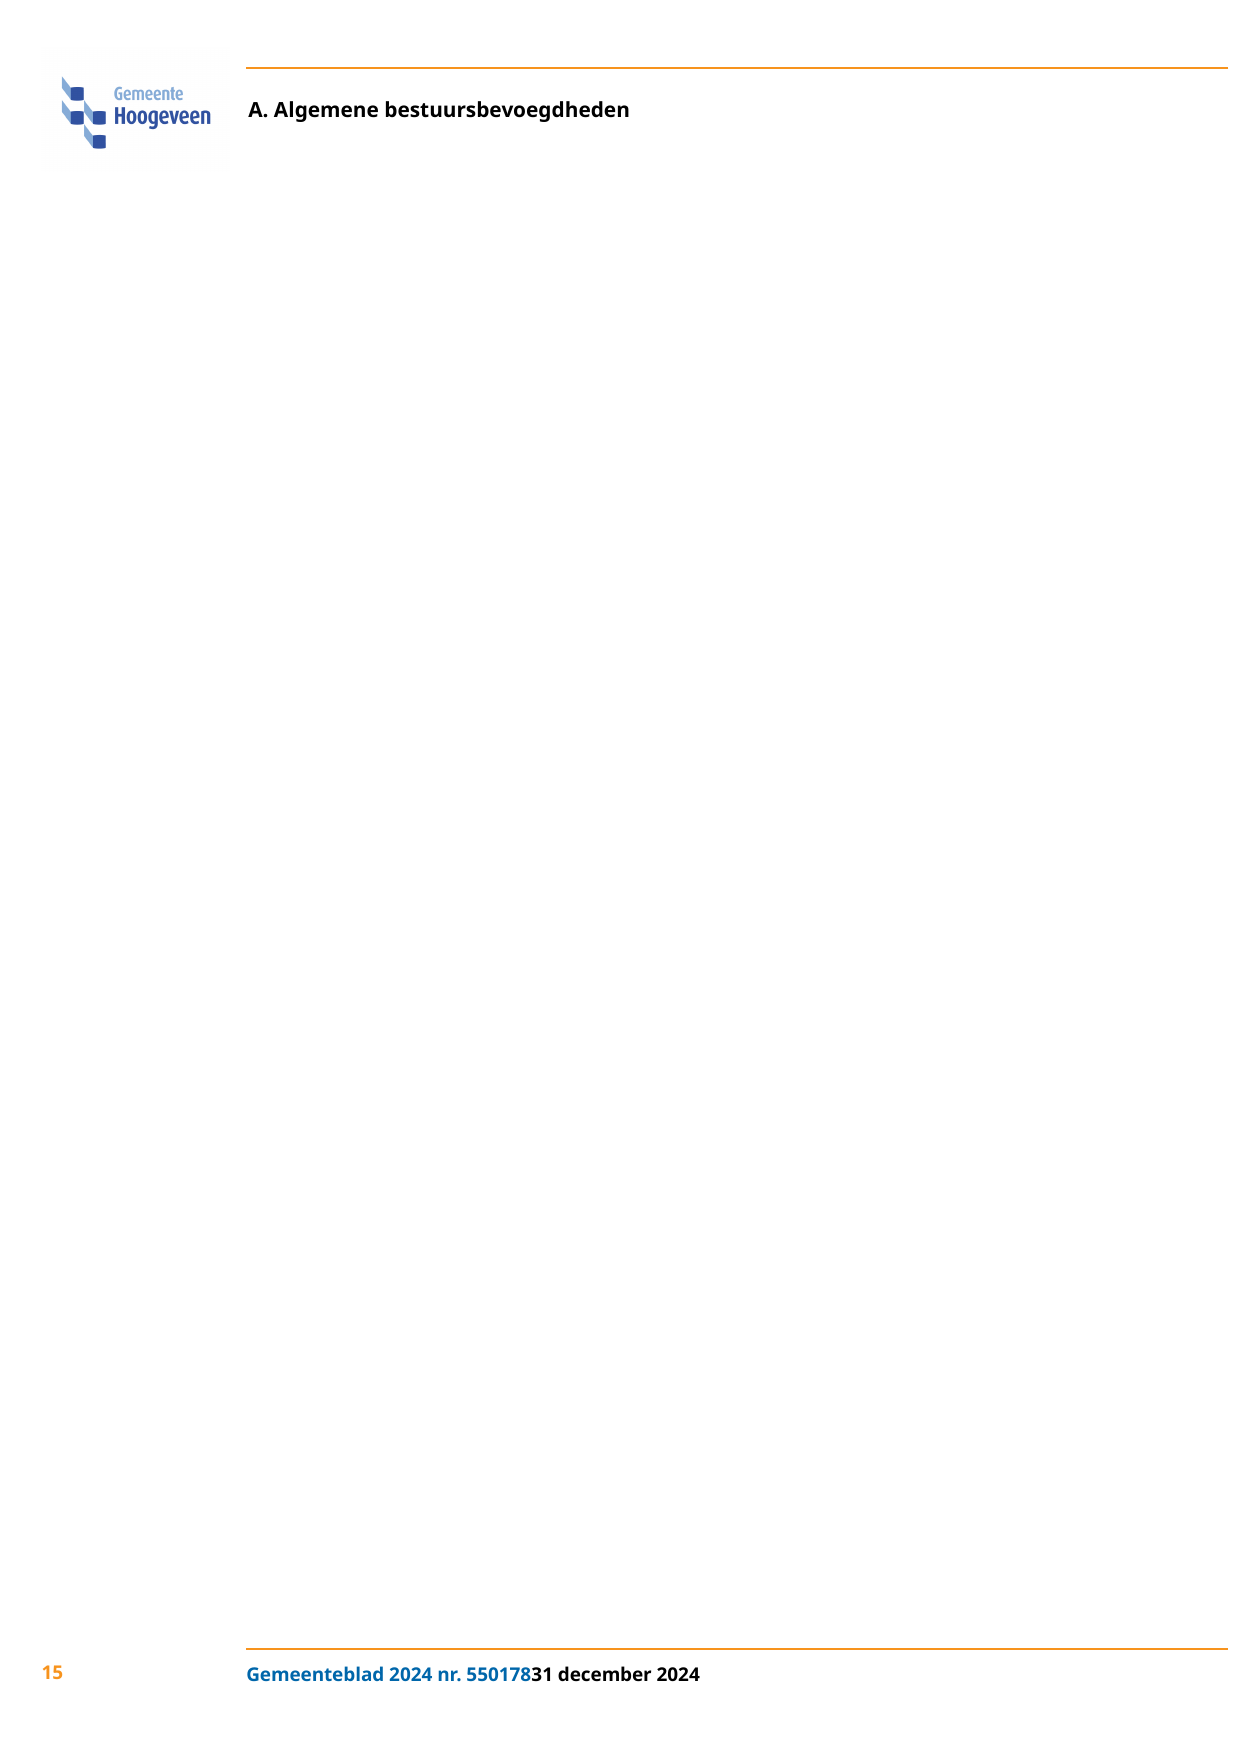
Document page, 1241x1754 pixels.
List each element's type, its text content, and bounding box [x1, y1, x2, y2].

text A. Algemene bestuursbevoegdheden [248, 95, 1152, 123]
picture [41, 47, 231, 172]
